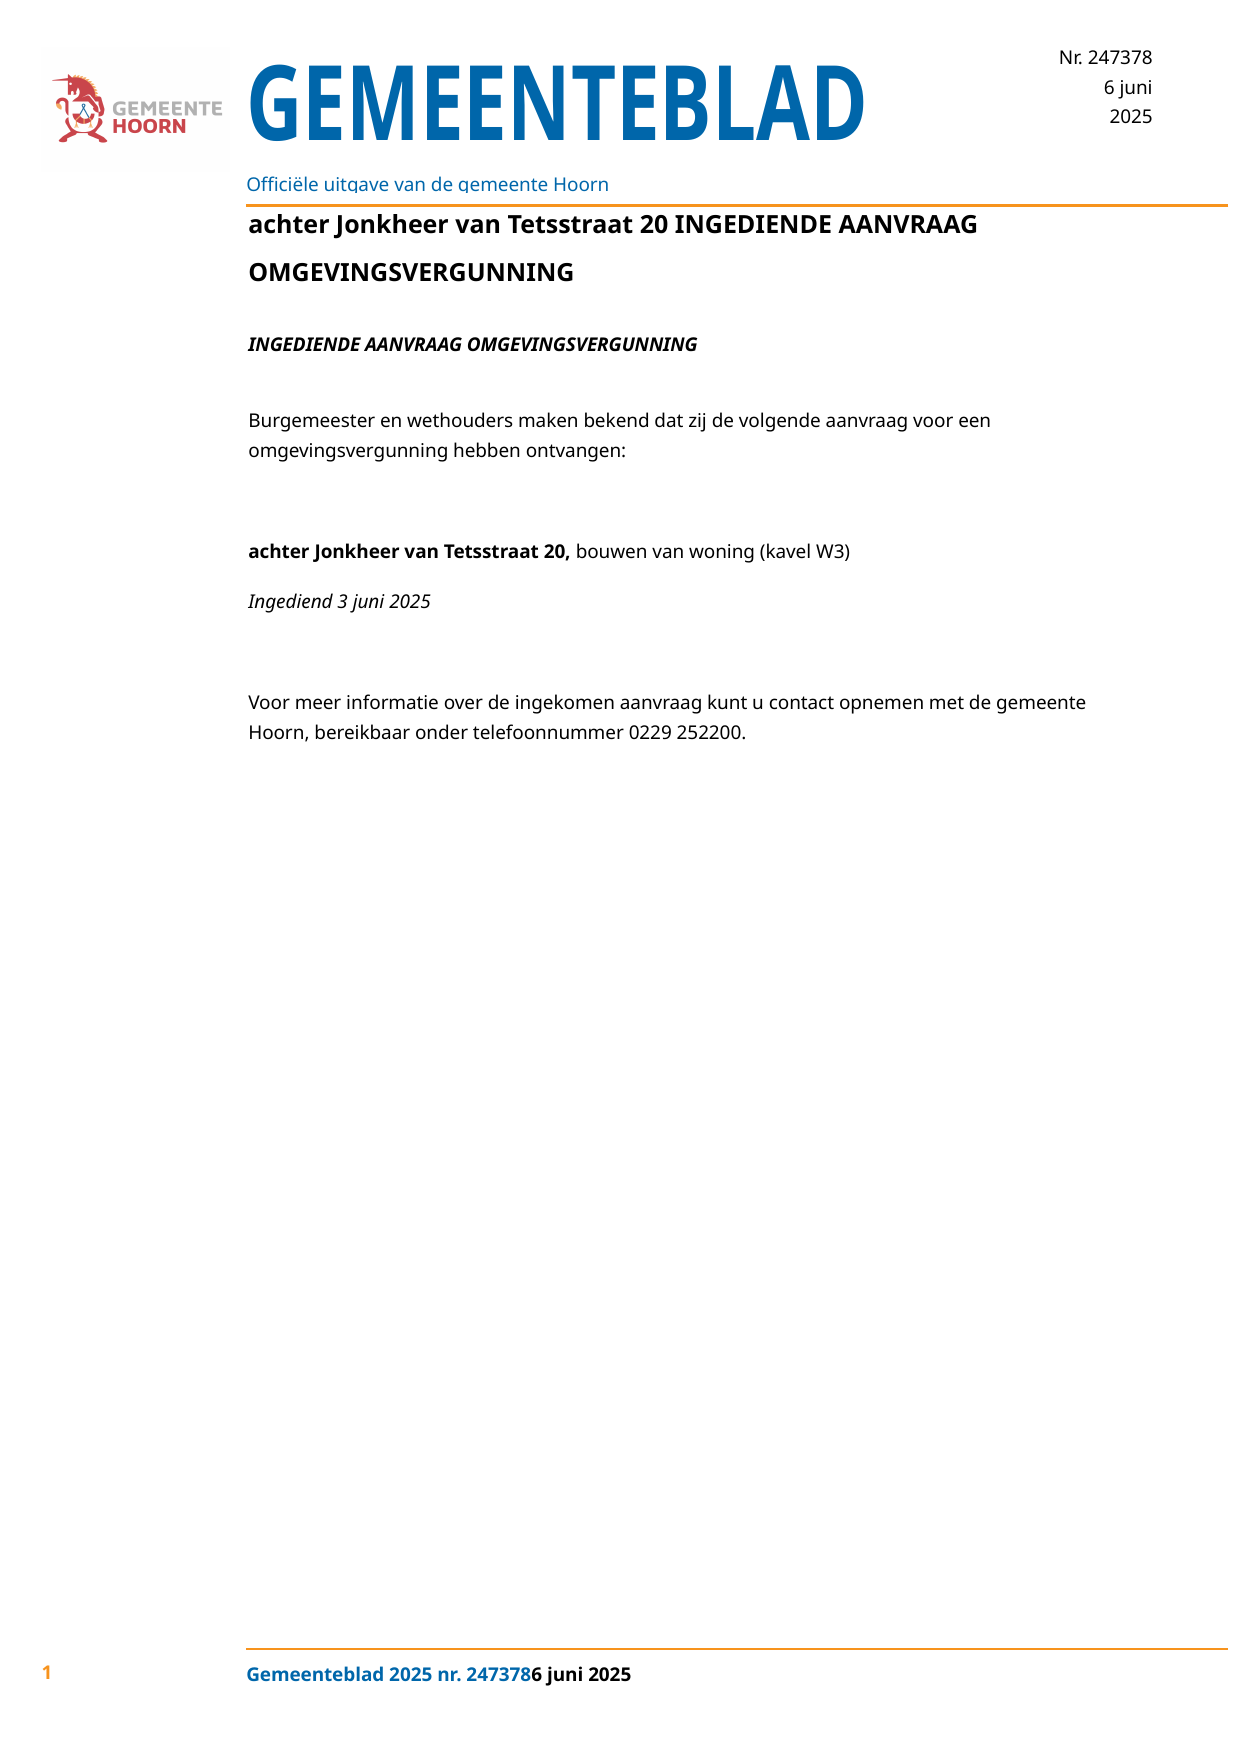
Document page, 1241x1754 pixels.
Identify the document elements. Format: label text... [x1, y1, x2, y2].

text INGEDIENDE AANVRAAG OMGEVINGSVERGUNNING [248, 331, 1152, 357]
text achter Jonkheer van Tetsstraat 20 INGEDIENDE AANVRAAG OMGEVINGSVERGUNNING [248, 207, 1152, 288]
text Voor meer informatie over de ingekomen aanvraag kunt u contact opnemen met de gemeente Hoorn, bereikbaar onder telefoonnummer 0229 252200. [248, 689, 1152, 744]
picture [41, 47, 231, 172]
text Burgemeester en wethouders maken bekend dat zij de volgende aanvraag voor een omgevingsvergunning hebben ontvangen: [248, 408, 1152, 463]
text Ingediend 3 juni 2025 [248, 588, 1152, 614]
text achter Jonkheer van Tetsstraat 20, bouwen van woning (kavel W3) [248, 538, 1152, 564]
